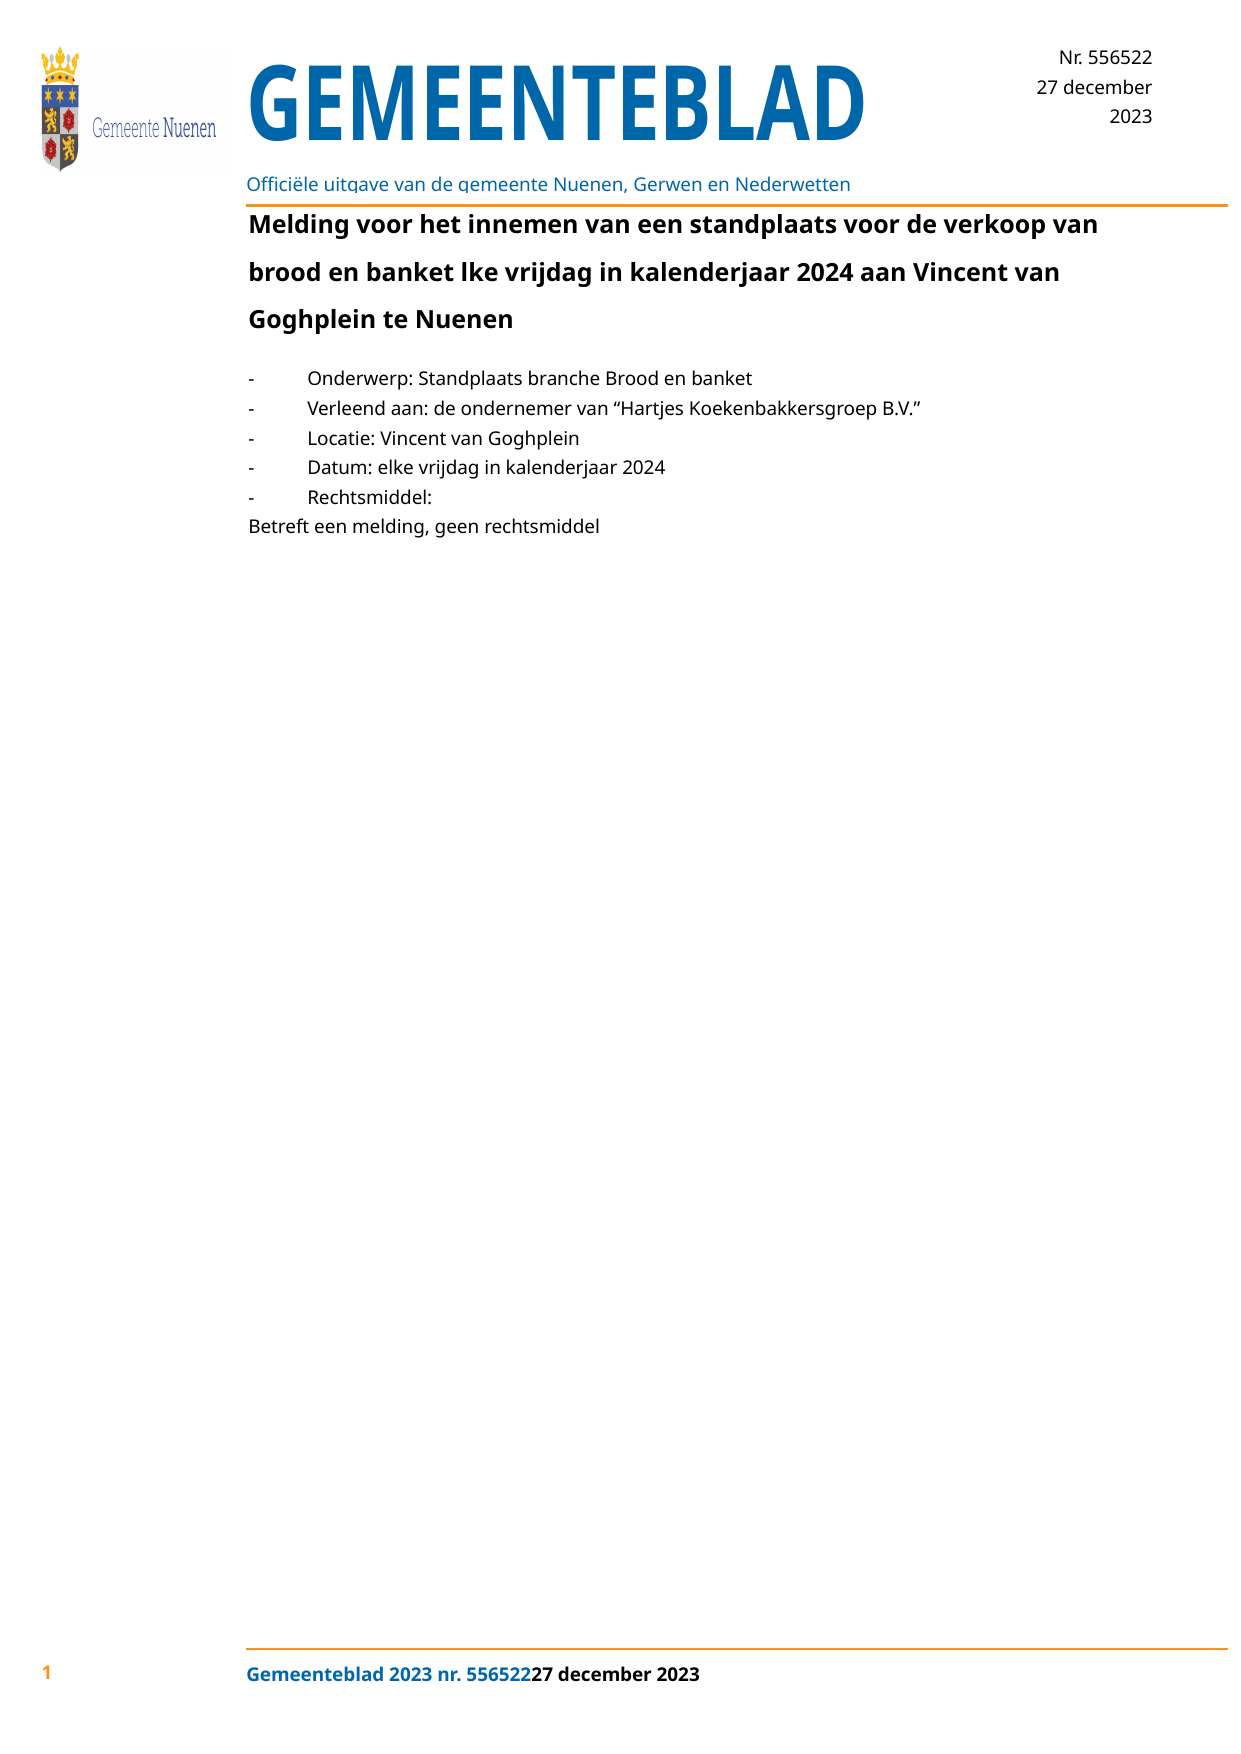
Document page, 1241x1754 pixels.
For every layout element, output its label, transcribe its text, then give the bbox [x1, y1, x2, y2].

list Locatie: Vincent van Goghplein [248, 425, 1152, 450]
list Rechtsmiddel: [248, 484, 1152, 509]
picture [41, 47, 231, 172]
list Datum: elke vrijdag in kalenderjaar 2024 [248, 454, 1152, 480]
text Betreft een melding, geen rechtsmiddel [248, 513, 1152, 539]
list Onderwerp: Standplaats branche Brood en banket [248, 366, 1152, 391]
text Melding voor het innemen van een standplaats voor de verkoop van brood en banket lke vrijdag in kalenderjaar 2024 aan Vincent van Goghplein te Nuenen [248, 207, 1152, 336]
list Verleend aan: de ondernemer van “Hartjes Koekenbakkersgroep B.V.” [248, 395, 1152, 421]
